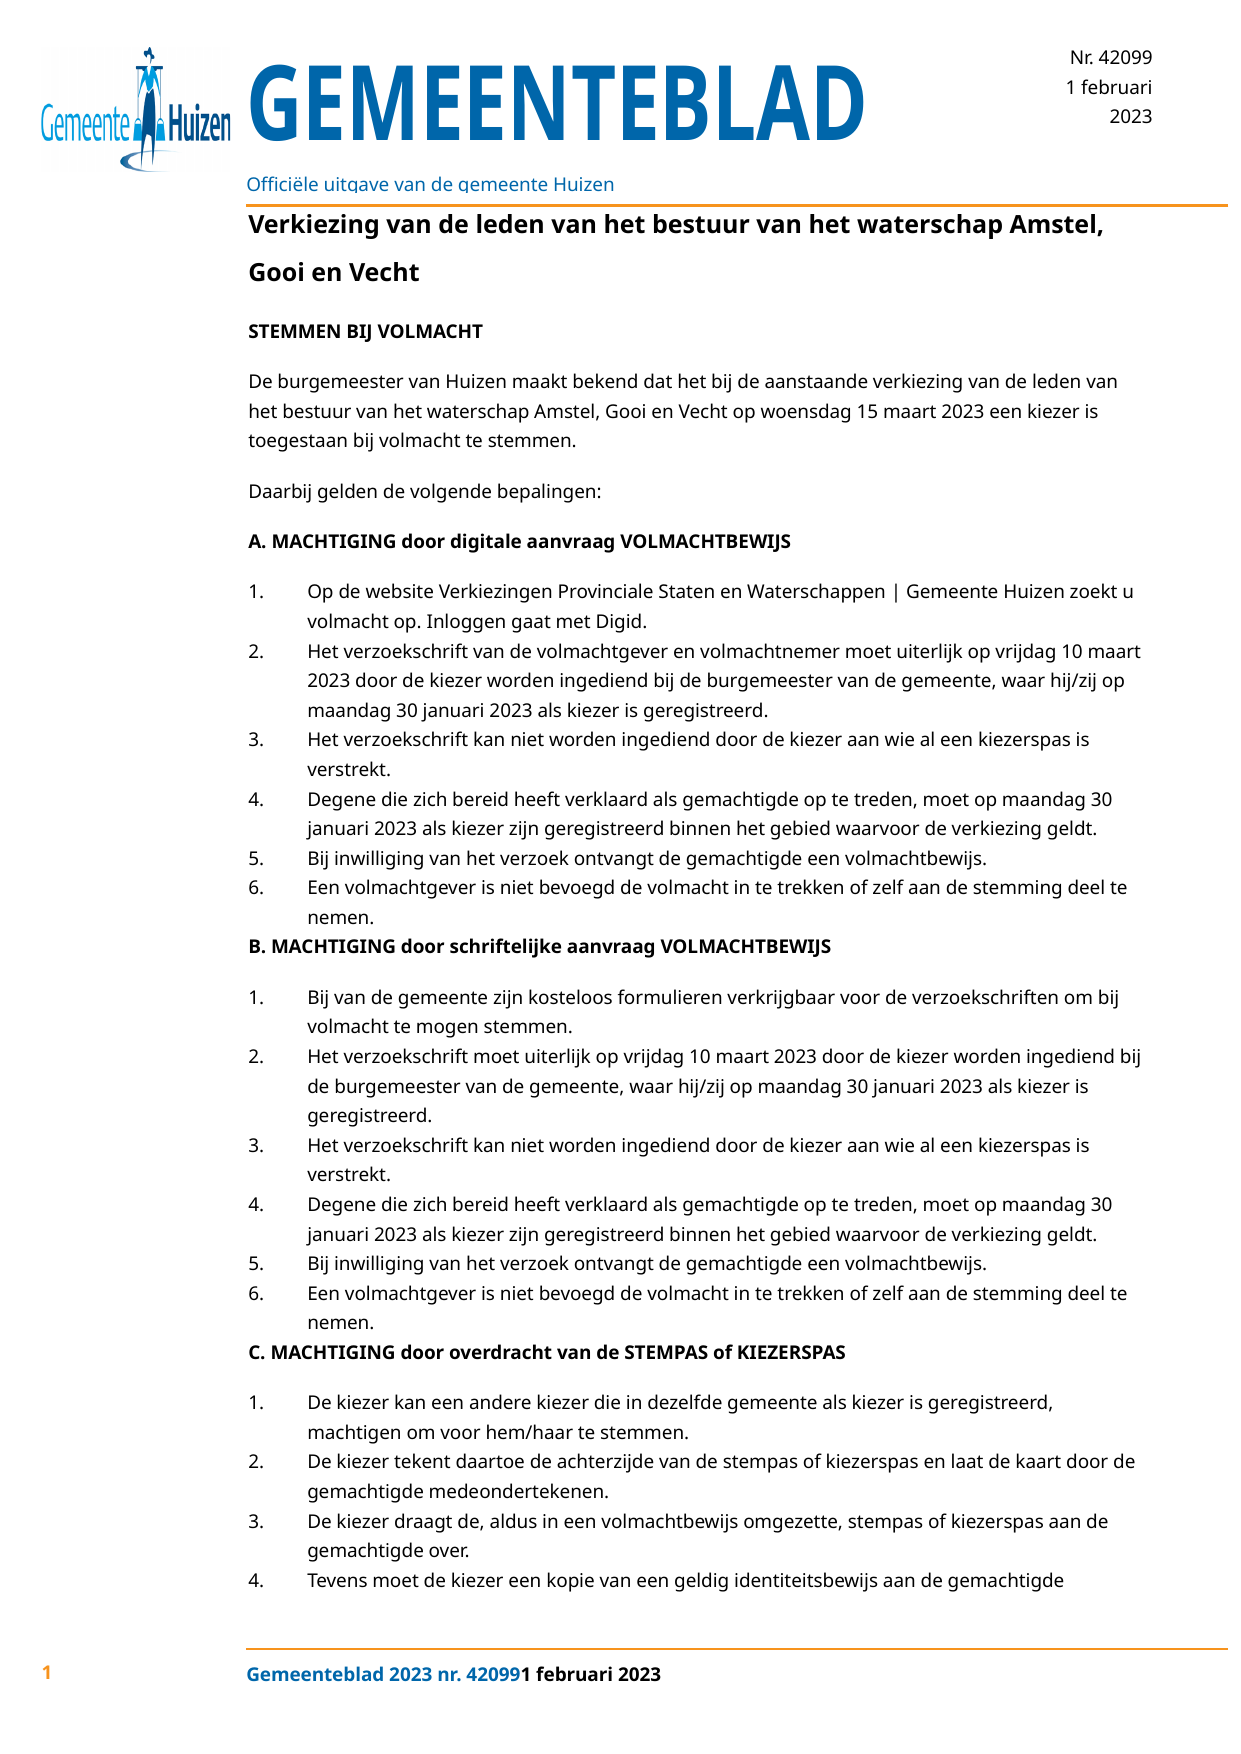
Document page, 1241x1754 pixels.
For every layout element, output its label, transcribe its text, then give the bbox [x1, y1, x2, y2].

picture [41, 47, 231, 172]
list Degene die zich bereid heeft verklaard als gemachtigde op te treden, moet op maandag 30 januari 2023 als kiezer zijn geregistreerd binnen het gebied waarvoor de verkiezing geldt. [248, 1191, 1152, 1247]
list Op de website Verkiezingen Provinciale Staten en Waterschappen | Gemeente Huizen zoekt u volmacht op. Inloggen gaat met Digid. [248, 579, 1152, 634]
list De kiezer tekent daartoe de achterzijde van de stempas of kiezerspas en laat de kaart door de gemachtigde medeondertekenen. [248, 1449, 1152, 1504]
text Daarbij gelden de volgende bepalingen: [248, 478, 1152, 504]
list Tevens moet de kiezer een kopie van een geldig identiteitsbewijs aan de gemachtigde [248, 1567, 1152, 1593]
list Bij inwilliging van het verzoek ontvangt de gemachtigde een volmachtbewijs. [248, 1250, 1152, 1276]
text Verkiezing van de leden van het bestuur van het waterschap Amstel, Gooi en Vecht [248, 207, 1152, 288]
list De kiezer kan een andere kiezer die in dezelfde gemeente als kiezer is geregistreerd, machtigen om voor hem/haar te stemmen. [248, 1389, 1152, 1445]
list Bij inwilliging van het verzoek ontvangt de gemachtigde een volmachtbewijs. [248, 845, 1152, 871]
list Degene die zich bereid heeft verklaard als gemachtigde op te treden, moet op maandag 30 januari 2023 als kiezer zijn geregistreerd binnen het gebied waarvoor de verkiezing geldt. [248, 786, 1152, 841]
list Het verzoekschrift kan niet worden ingediend door de kiezer aan wie al een kiezerspas is verstrekt. [248, 727, 1152, 782]
text C. MACHTIGING door overdracht van de STEMPAS of KIEZERSPAS [248, 1339, 1152, 1365]
list Bij van de gemeente zijn kosteloos formulieren verkrijgbaar voor de verzoekschriften om bij volmacht te mogen stemmen. [248, 984, 1152, 1039]
text B. MACHTIGING door schriftelijke aanvraag VOLMACHTBEWIJS [248, 934, 1152, 959]
list De kiezer draagt de, aldus in een volmachtbewijs omgezette, stempas of kiezerspas aan de gemachtigde over. [248, 1508, 1152, 1563]
text De burgemeester van Huizen maakt bekend dat het bij de aanstaande verkiezing van de leden van het bestuur van het waterschap Amstel, Gooi en Vecht op woensdag 15 maart 2023 een kiezer is toegestaan bij volmacht te stemmen. [248, 368, 1152, 453]
list Een volmachtgever is niet bevoegd de volmacht in te trekken of zelf aan de stemming deel te nemen. [248, 1280, 1152, 1335]
text STEMMEN BIJ VOLMACHT [248, 318, 1152, 344]
list Een volmachtgever is niet bevoegd de volmacht in te trekken of zelf aan de stemming deel te nemen. [248, 874, 1152, 930]
list Het verzoekschrift moet uiterlijk op vrijdag 10 maart 2023 door de kiezer worden ingediend bij de burgemeester van de gemeente, waar hij/zij op maandag 30 januari 2023 als kiezer is geregistreerd. [248, 1043, 1152, 1128]
text A. MACHTIGING door digitale aanvraag VOLMACHTBEWIJS [248, 528, 1152, 554]
list Het verzoekschrift kan niet worden ingediend door de kiezer aan wie al een kiezerspas is verstrekt. [248, 1132, 1152, 1187]
list Het verzoekschrift van de volmachtgever en volmachtnemer moet uiterlijk op vrijdag 10 maart 2023 door de kiezer worden ingediend bij de burgemeester van de gemeente, waar hij/zij op maandag 30 januari 2023 als kiezer is geregistreerd. [248, 638, 1152, 723]
